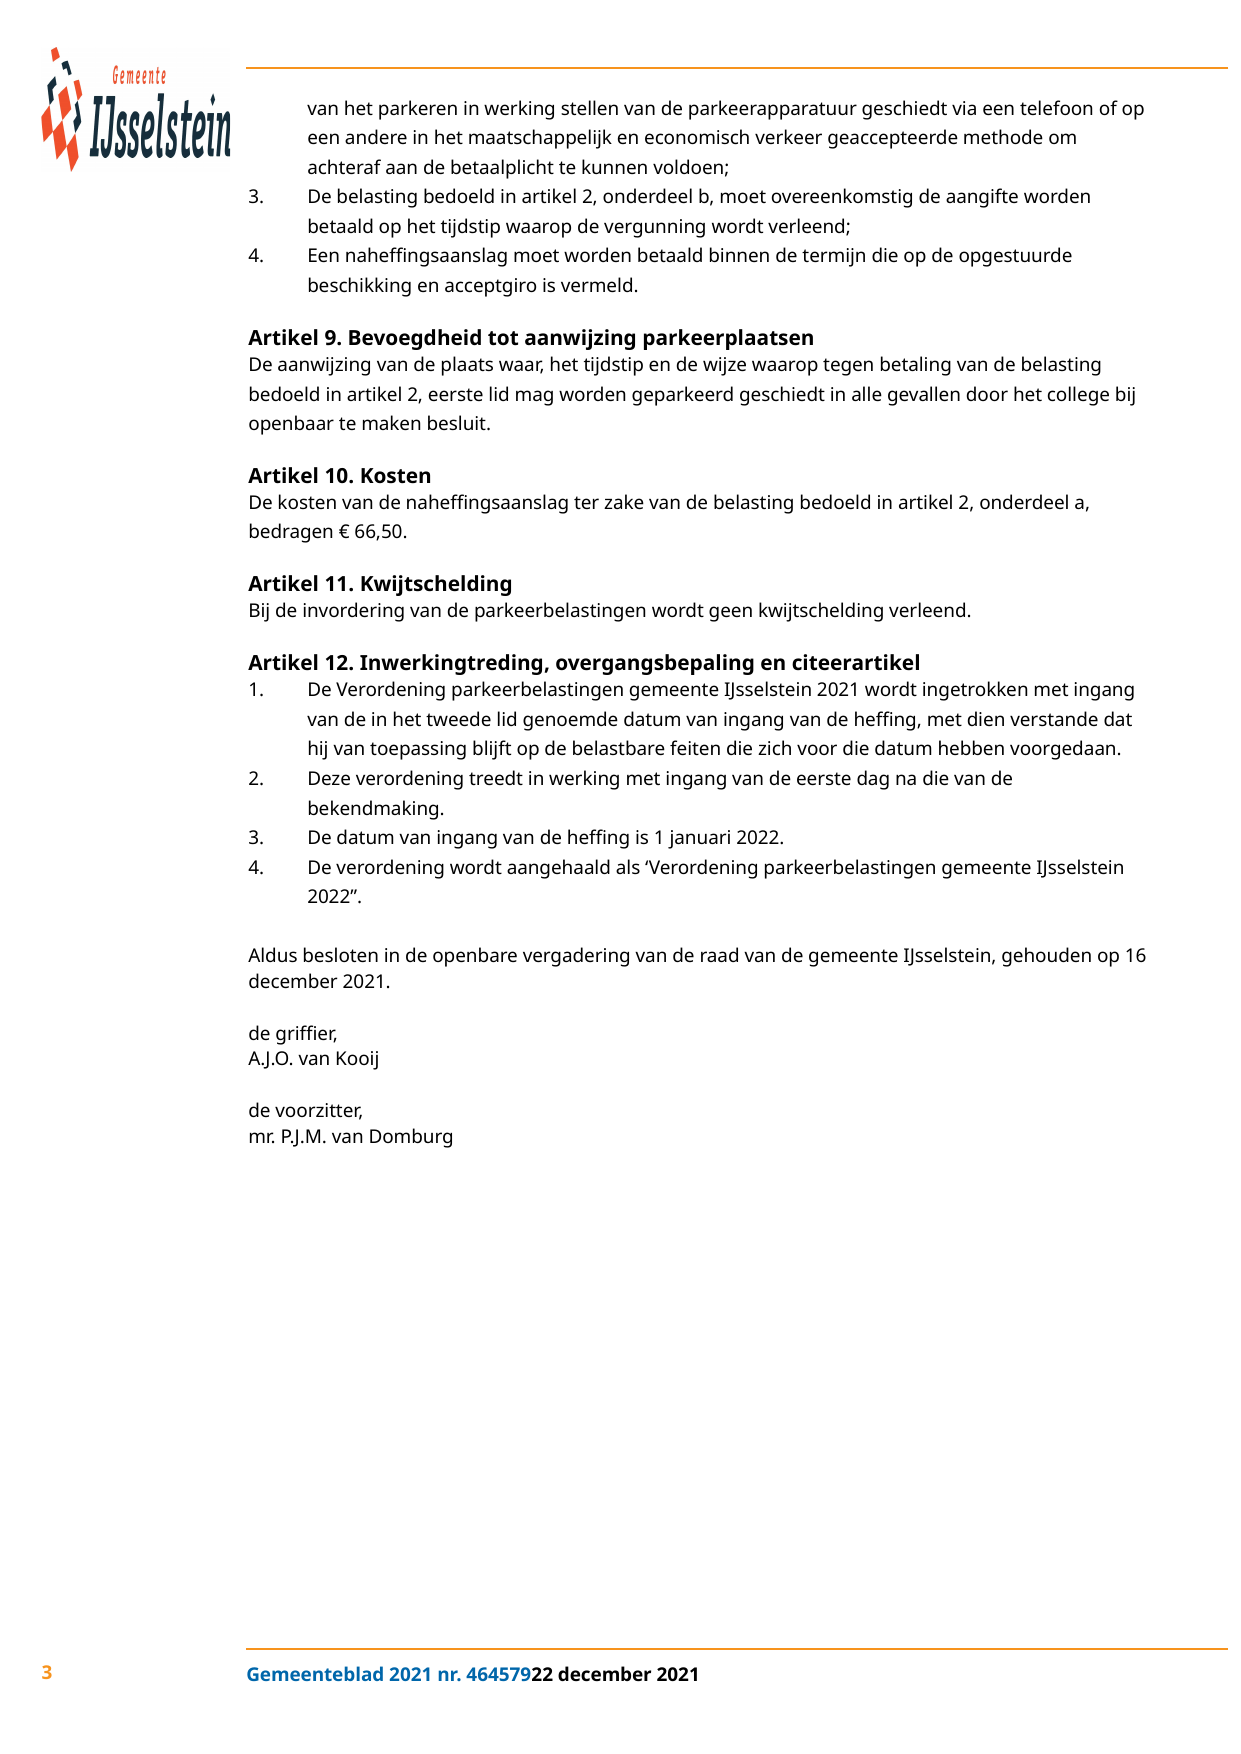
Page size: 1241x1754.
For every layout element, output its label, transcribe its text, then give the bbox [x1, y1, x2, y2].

text de voorzitter, [248, 1097, 1152, 1123]
list De datum van ingang van de heffing is 1 januari 2022. [248, 824, 1152, 850]
list Een naheffingsaanslag moet worden betaald binnen de termijn die op de opgestuurde beschikking en acceptgiro is vermeld. [248, 243, 1152, 298]
text Aldus besloten in de openbare vergadering van de raad van de gemeente IJsselstein, gehouden op 16 december 2021. [248, 943, 1152, 994]
text De kosten van de naheffingsaanslag ter zake van de belasting bedoeld in artikel 2, onderdeel a, bedragen € 66,50. [248, 489, 1152, 544]
text A.J.O. van Kooij [248, 1046, 1152, 1071]
list van het parkeren in werking stellen van de parkeerapparatuur geschiedt via een telefoon of op een andere in het maatschappelijk en economisch verkeer geaccepteerde methode om achteraf aan de betaalplicht te kunnen voldoen; [248, 95, 1152, 180]
text De aanwijzing van de plaats waar, het tijdstip en de wijze waarop tegen betaling van de belasting bedoeld in artikel 2, eerste lid mag worden geparkeerd geschiedt in alle gevallen door het college bij openbaar te maken besluit. [248, 351, 1152, 436]
text de griffier, [248, 1020, 1152, 1046]
list De belasting bedoeld in artikel 2, onderdeel b, moet overeenkomstig de aangifte worden betaald op het tijdstip waarop de vergunning wordt verleend; [248, 183, 1152, 239]
list De verordening wordt aangehaald als ‘Verordening parkeerbelastingen gemeente IJsselstein 2022”. [248, 854, 1152, 909]
text Artikel 11. Kwijtschelding [248, 569, 1152, 598]
text mr. P.J.M. van Domburg [248, 1123, 1152, 1148]
text Bij de invordering van de parkeerbelastingen wordt geen kwijtschelding verleend. [248, 598, 1152, 623]
text Artikel 10. Kosten [248, 461, 1152, 489]
text Artikel 12. Inwerkingtreding, overgangsbepaling en citeerartikel [248, 648, 1152, 676]
list De Verordening parkeerbelastingen gemeente IJsselstein 2021 wordt ingetrokken met ingang van de in het tweede lid genoemde datum van ingang van de heffing, met dien verstande dat hij van toepassing blijft op de belastbare feiten die zich voor die datum hebben voorgedaan. [248, 676, 1152, 761]
list Deze verordening treedt in werking met ingang van de eerste dag na die van de bekendmaking. [248, 765, 1152, 821]
picture [41, 47, 231, 172]
text Artikel 9. Bevoegdheid tot aanwijzing parkeerplaatsen [248, 323, 1152, 351]
